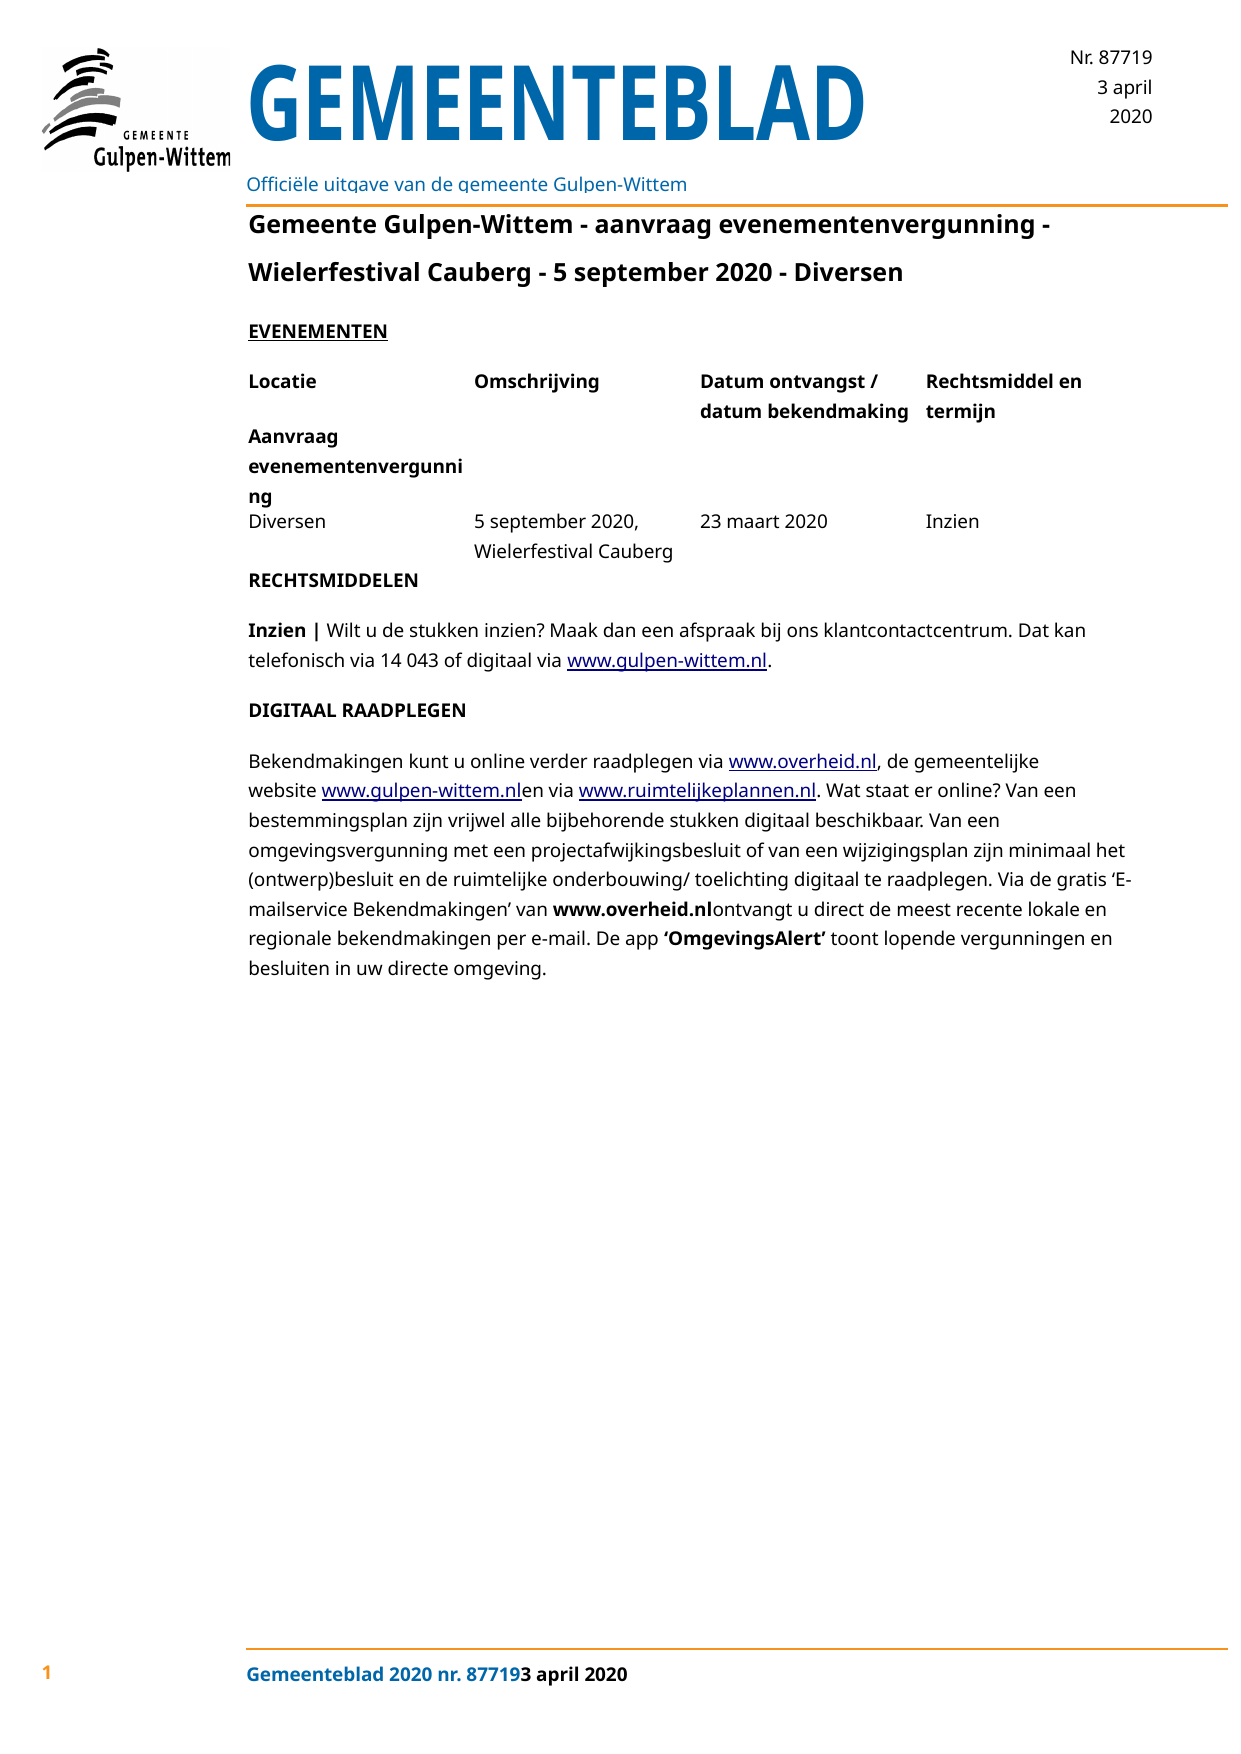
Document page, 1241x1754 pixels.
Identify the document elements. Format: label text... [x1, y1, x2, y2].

table_cell [700, 424, 926, 509]
table_cell Diversen [248, 509, 474, 564]
text Inzien | Wilt u de stukken inzien? Maak dan een afspraak bij ons klantcontactcentrum. Dat kan telefonisch via 14 043 of digitaal via www.gulpen-wittem.nl. [248, 618, 1152, 673]
table_cell [474, 424, 700, 509]
table_cell 23 maart 2020 [700, 509, 926, 564]
text DIGITAAL RAADPLEGEN [248, 698, 1152, 723]
table_cell [926, 424, 1152, 509]
picture [41, 47, 231, 172]
text EVENEMENTEN [248, 318, 1152, 344]
text Gemeente Gulpen-Wittem - aanvraag evenementenvergunning - Wielerfestival Cauberg - 5 september 2020 - Diversen [248, 207, 1152, 288]
text RECHTSMIDDELEN [248, 567, 1152, 593]
table_header Rechtsmiddel en termijn [926, 369, 1152, 424]
table_cell Aanvraag evenementenvergunning [248, 424, 474, 509]
table_cell Inzien [926, 509, 1152, 564]
table_cell 5 september 2020, Wielerfestival Cauberg [474, 509, 700, 564]
text Bekendmakingen kunt u online verder raadplegen via www.overheid.nl, de gemeentelijke website www.gulpen-wittem.nlen via www.ruimtelijkeplannen.nl. Wat staat er online? Van een bestemmingsplan zijn vrijwel alle bijbehorende stukken digitaal beschikbaar. Van een omgevingsvergunning met een projectafwijkingsbesluit of van een wijzigingsplan zijn minimaal het (ontwerp)besluit en de ruimtelijke onderbouwing/ toelichting digitaal te raadplegen. Via de gratis ‘E-mailservice Bekendmakingen’ van www.overheid.nlontvangt u direct de meest recente lokale en regionale bekendmakingen per e-mail. De app ‘OmgevingsAlert’ toont lopende vergunningen en besluiten in uw directe omgeving. [248, 748, 1152, 981]
table_header Locatie [248, 369, 474, 424]
table_header Omschrijving [474, 369, 700, 424]
table_header Datum ontvangst / datum bekendmaking [700, 369, 926, 424]
